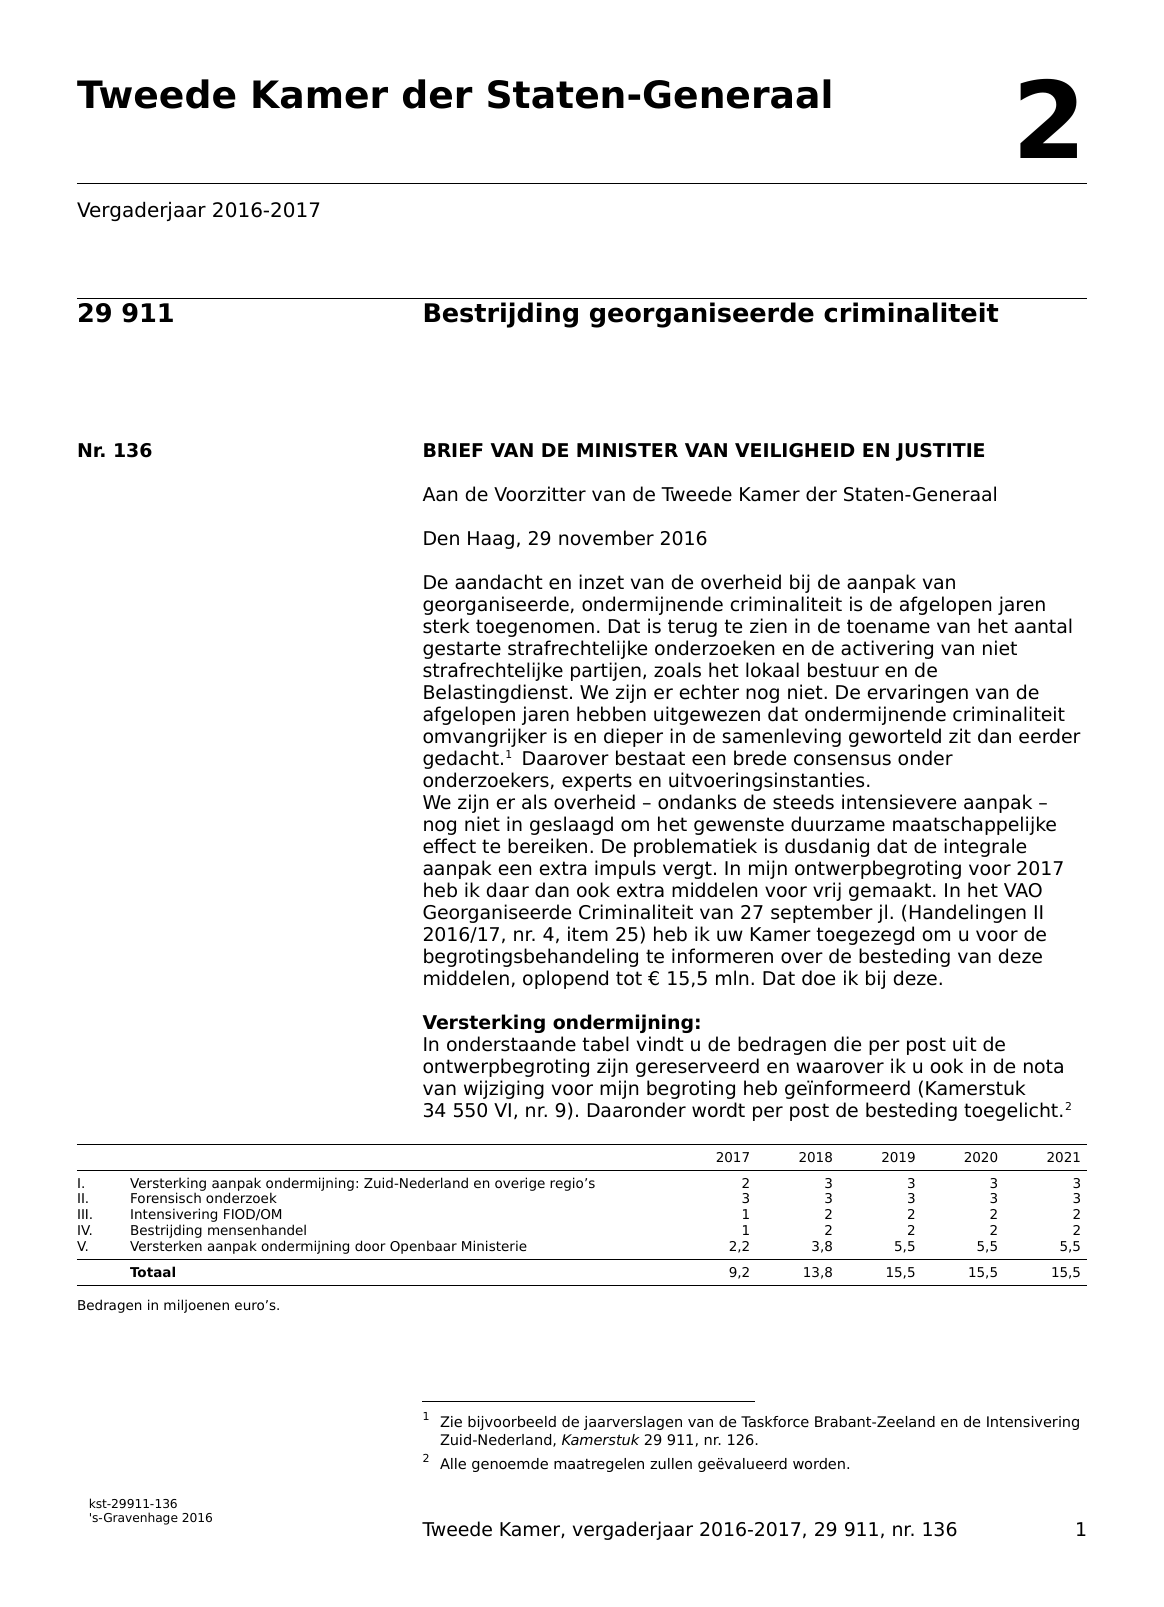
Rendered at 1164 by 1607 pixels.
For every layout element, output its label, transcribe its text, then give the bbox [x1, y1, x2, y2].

table_cell 3 [756, 1191, 838, 1207]
table_cell 3 [921, 1171, 1004, 1191]
table_cell 2 [921, 1207, 1004, 1223]
table_cell I. [77, 1171, 124, 1191]
table_header 2017 [673, 1145, 756, 1170]
subtitle Nr. 136 BRIEF VAN DE MINISTER VAN VEILIGHEID EN JUSTITIE [77, 440, 1087, 462]
table_header Tweede Kamer der Staten-Generaal [77, 59, 886, 183]
table_cell 5,5 [921, 1239, 1004, 1259]
table_cell 3 [1004, 1191, 1087, 1207]
text Zie bijvoorbeeld de jaarverslagen van de Taskforce Brabant-Zeeland en de Intensivering Zuid-Nederland, Kamerstuk 29 911, nr. 126. [422, 1410, 1087, 1449]
table_header [77, 1145, 124, 1170]
table_cell 3 [921, 1191, 1004, 1207]
table_cell II. [77, 1191, 124, 1207]
table_header 2 [886, 59, 1087, 183]
table_cell 3 [673, 1191, 756, 1207]
table_cell 2 [921, 1223, 1004, 1238]
table_header 2018 [756, 1145, 838, 1170]
table_cell 2 [673, 1171, 756, 1191]
table_cell 3 [756, 1171, 838, 1191]
table_header 2021 [1004, 1145, 1087, 1170]
table_cell Forensisch onderzoek [124, 1191, 673, 1207]
table_cell 2 [839, 1207, 921, 1223]
table_cell 2 [756, 1223, 838, 1238]
table_cell IV. [77, 1223, 124, 1238]
table_cell 3 [839, 1191, 921, 1207]
table_header 2019 [839, 1145, 921, 1170]
table_cell 9,2 [673, 1260, 756, 1285]
table_cell 15,5 [839, 1260, 921, 1285]
table_cell 2,2 [673, 1239, 756, 1259]
table_cell Vergaderjaar 2016-2017 [77, 184, 1087, 298]
table_cell 15,5 [921, 1260, 1004, 1285]
table_cell 2 [1004, 1223, 1087, 1238]
text Versterking ondermijning: [422, 1012, 1087, 1034]
table_cell 3 [1004, 1171, 1087, 1191]
table_cell [77, 1260, 124, 1285]
table_cell 1 [673, 1207, 756, 1223]
text 's-Gravenhage 2016 [88, 1511, 323, 1525]
table_cell 3 [839, 1171, 921, 1191]
text We zijn er als overheid – ondanks de steeds intensievere aanpak – nog niet in geslaagd om het gewenste duurzame maatschappelijke effect te bereiken. De problematiek is dusdanig dat de integrale aanpak een extra impuls vergt. In mijn ontwerpbegroting voor 2017 heb ik daar dan ook extra middelen voor vrij gemaakt. In het VAO Georganiseerde Criminaliteit van 27 september jl. (Handelingen II 2016/17, nr. 4, item 25) heb ik uw Kamer toegezegd om u voor de begrotingsbehandeling te informeren over de besteding van deze middelen, oplopend tot € 15,5 mln. Dat doe ik bij deze. [422, 792, 1087, 990]
table_cell Bestrijding mensenhandel [124, 1223, 673, 1238]
table_cell 13,8 [756, 1260, 838, 1285]
table_cell 5,5 [839, 1239, 921, 1259]
table_cell 5,5 [1004, 1239, 1087, 1259]
table_cell 2 [1004, 1207, 1087, 1223]
table_cell 15,5 [1004, 1260, 1087, 1285]
text In onderstaande tabel vindt u de bedragen die per post uit de ontwerpbegroting zijn gereserveerd en waarover ik u ook in de nota van wijziging voor mijn begroting heb geïnformeerd (Kamerstuk 34 550 VI, nr. 9). Daaronder wordt per post de besteding toegelicht. [422, 1034, 1087, 1122]
table_cell III. [77, 1207, 124, 1223]
table_cell Bedragen in miljoenen euro’s. [77, 1286, 1087, 1314]
text Alle genoemde maatregelen zullen geëvalueerd worden. [422, 1452, 1087, 1474]
table_cell 1 [673, 1223, 756, 1238]
table_header [124, 1145, 673, 1170]
text Den Haag, 29 november 2016 [422, 528, 1087, 550]
table_cell Totaal [124, 1260, 673, 1285]
table_header 2020 [921, 1145, 1004, 1170]
text De aandacht en inzet van de overheid bij de aanpak van georganiseerde, ondermijnende criminaliteit is de afgelopen jaren sterk toegenomen. Dat is terug te zien in de toename van het aantal gestarte strafrechtelijke onderzoeken en de activering van niet strafrechtelijke partijen, zoals het lokaal bestuur en de Belastingdienst. We zijn er echter nog niet. De ervaringen van de afgelopen jaren hebben uitgewezen dat ondermijnende criminaliteit omvangrijker is en dieper in de samenleving geworteld zit dan eerder gedacht. Daarover bestaat een brede consensus onder onderzoekers, experts en uitvoeringsinstanties. [422, 572, 1087, 792]
table_cell 2 [756, 1207, 838, 1223]
table_cell 2 [839, 1223, 921, 1238]
table_cell Versterking aanpak ondermijning: Zuid-Nederland en overige regio’s [124, 1171, 673, 1191]
text kst-29911-136 [88, 1497, 323, 1511]
subtitle 29 911 Bestrijding georganiseerde criminaliteit [77, 299, 1087, 329]
text Aan de Voorzitter van de Tweede Kamer der Staten-Generaal [422, 484, 1087, 506]
table_cell 3,8 [756, 1239, 838, 1259]
table_cell Versterken aanpak ondermijning door Openbaar Ministerie [124, 1239, 673, 1259]
table_cell Intensivering FIOD/OM [124, 1207, 673, 1223]
table_cell V. [77, 1239, 124, 1259]
